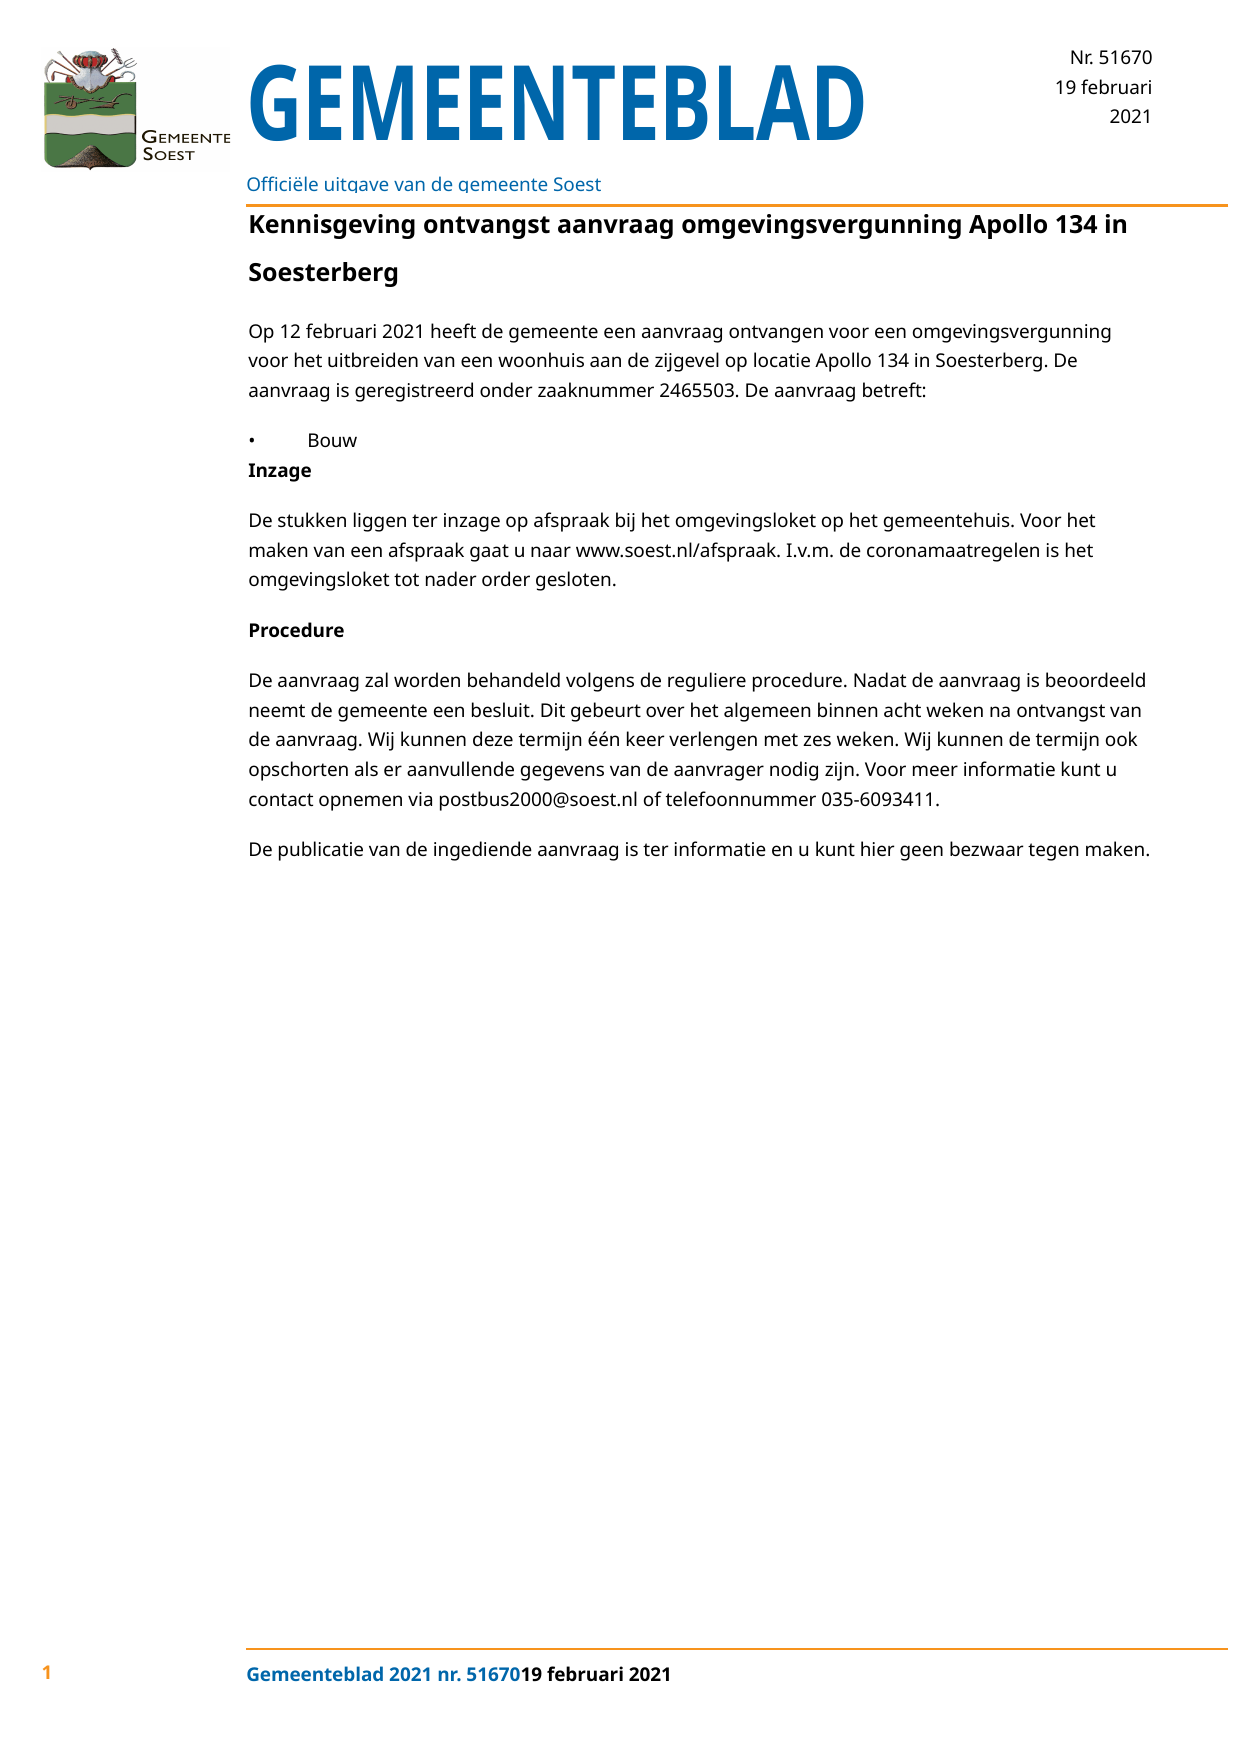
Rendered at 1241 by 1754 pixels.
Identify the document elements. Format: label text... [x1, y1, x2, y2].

picture [41, 47, 231, 172]
text De publicatie van de ingediende aanvraag is ter informatie en u kunt hier geen bezwaar tegen maken. [248, 836, 1152, 862]
text De stukken liggen ter inzage op afspraak bij het omgevingsloket op het gemeentehuis. Voor het maken van een afspraak gaat u naar www.soest.nl/afspraak. I.v.m. de coronamaatregelen is het omgevingsloket tot nader order gesloten. [248, 507, 1152, 592]
text De aanvraag zal worden behandeld volgens de reguliere procedure. Nadat de aanvraag is beoordeeld neemt de gemeente een besluit. Dit gebeurt over het algemeen binnen acht weken na ontvangst van de aanvraag. Wij kunnen deze termijn één keer verlengen met zes weken. Wij kunnen de termijn ook opschorten als er aanvullende gegevens van de aanvrager nodig zijn. Voor meer informatie kunt u contact opnemen via postbus2000@soest.nl of telefoonnummer 035-6093411. [248, 667, 1152, 812]
text Op 12 februari 2021 heeft de gemeente een aanvraag ontvangen voor een omgevingsvergunning voor het uitbreiden van een woonhuis aan de zijgevel op locatie Apollo 134 in Soesterberg. De aanvraag is geregistreerd onder zaaknummer 2465503. De aanvraag betreft: [248, 318, 1152, 403]
list Bouw [248, 427, 1152, 453]
text Kennisgeving ontvangst aanvraag omgevingsvergunning Apollo 134 in Soesterberg [248, 207, 1152, 288]
text Inzage [248, 457, 1152, 483]
text Procedure [248, 617, 1152, 643]
